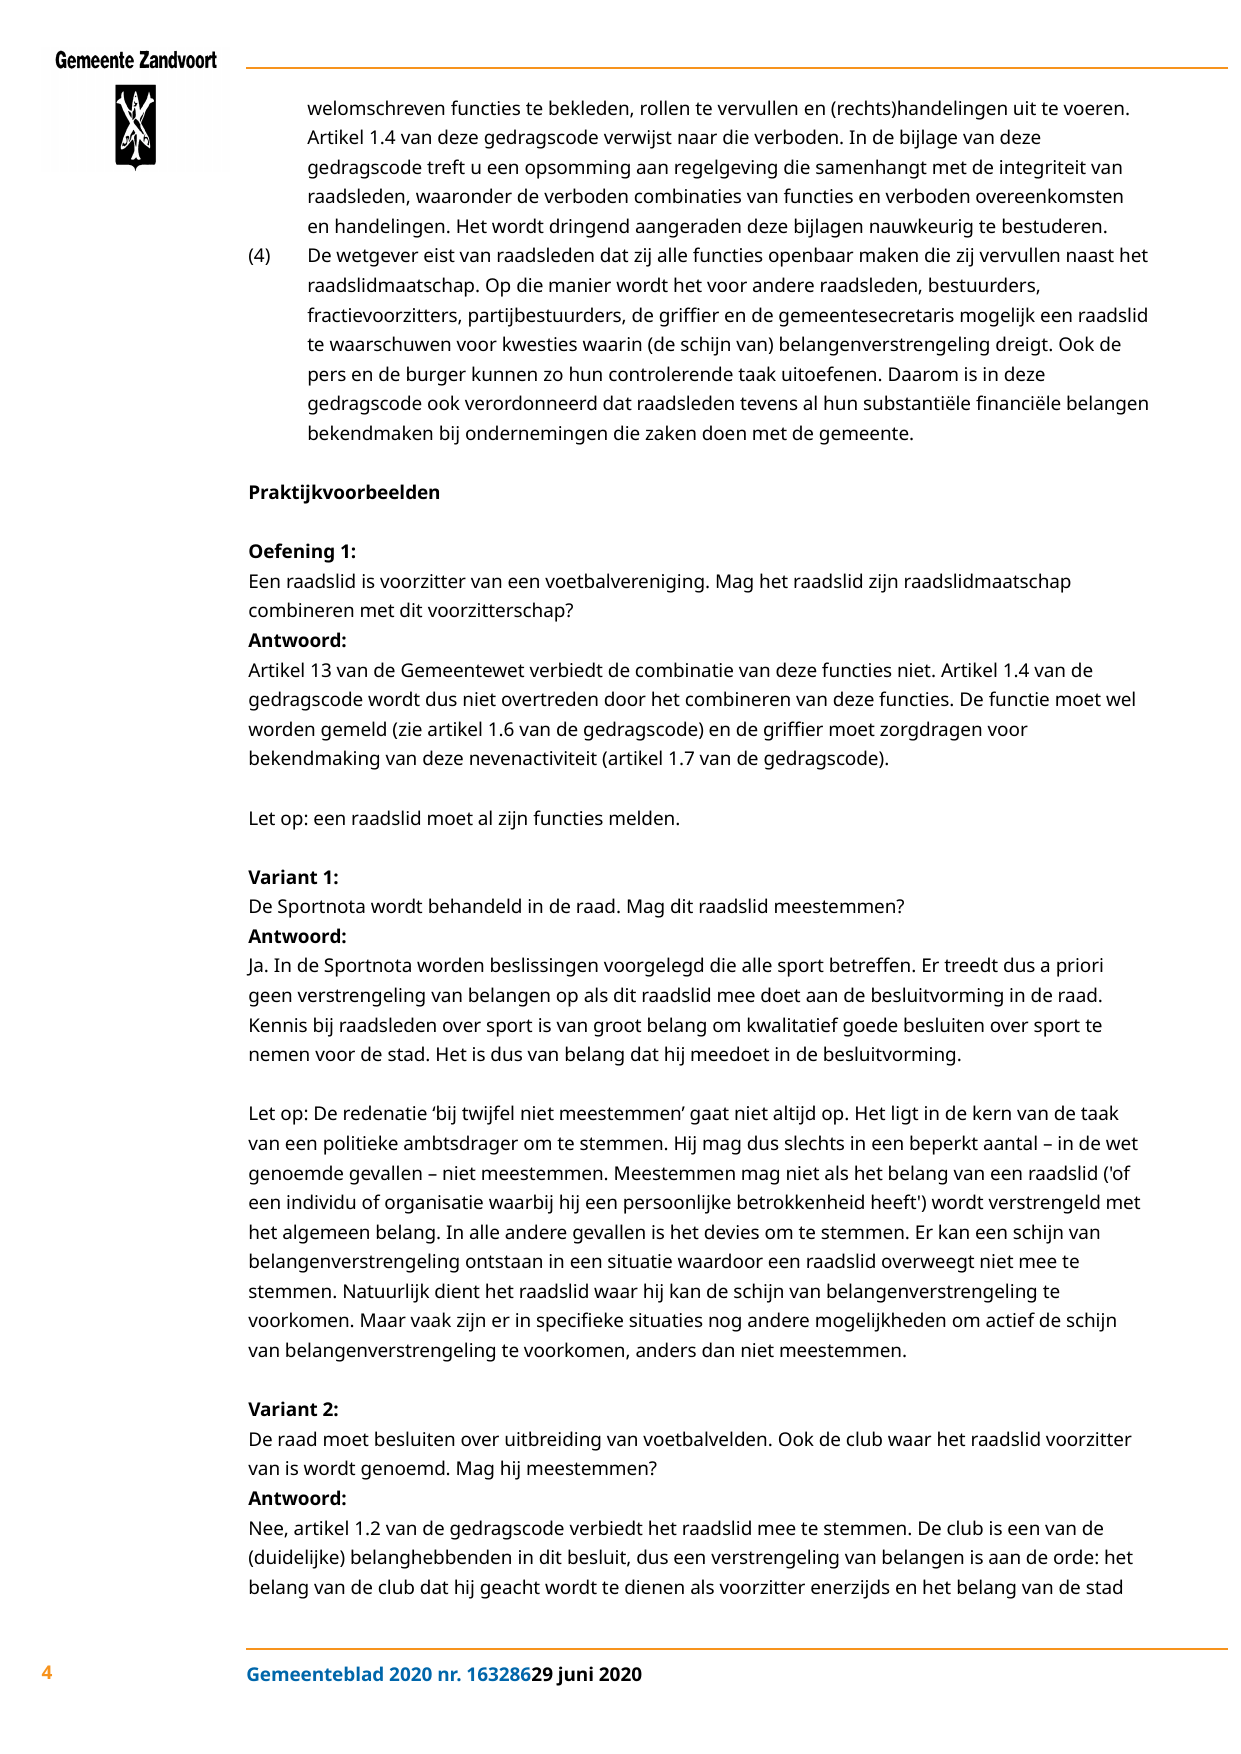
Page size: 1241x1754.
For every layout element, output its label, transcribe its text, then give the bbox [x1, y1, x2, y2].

text Ja. In de Sportnota worden beslissingen voorgelegd die alle sport betreffen. Er treedt dus a priori geen verstrengeling van belangen op als dit raadslid mee doet aan de besluitvorming in de raad. Kennis bij raadsleden over sport is van groot belang om kwalitatief goede besluiten over sport te nemen voor de stad. Het is dus van belang dat hij meedoet in de besluitvorming. [248, 953, 1152, 1067]
text Nee, artikel 1.2 van de gedragscode verbiedt het raadslid mee te stemmen. De club is een van de (duidelijke) belanghebbenden in dit besluit, dus een verstrengeling van belangen is aan de orde: het belang van de club dat hij geacht wordt te dienen als voorzitter enerzijds en het belang van de stad [248, 1515, 1152, 1600]
text Antwoord: [248, 627, 1152, 653]
list welomschreven functies te bekleden, rollen te vervullen en (rechts)handelingen uit te voeren. Artikel 1.4 van deze gedragscode verwijst naar die verboden. In de bijlage van deze gedragscode treft u een opsomming aan regelgeving die samenhangt met de integriteit van raadsleden, waaronder de verboden combinaties van functies en verboden overeenkomsten en handelingen. Het wordt dringend aangeraden deze bijlagen nauwkeurig te bestuderen. [248, 95, 1152, 239]
text Let op: De redenatie ‘bij twijfel niet meestemmen’ gaat niet altijd op. Het ligt in de kern van de taak van een politieke ambtsdrager om te stemmen. Hij mag dus slechts in een beperkt aantal – in de wet genoemde gevallen – niet meestemmen. Meestemmen mag niet als het belang van een raadslid ('of een individu of organisatie waarbij hij een persoonlijke betrokkenheid heeft') wordt verstrengeld met het algemeen belang. In alle andere gevallen is het devies om te stemmen. Er kan een schijn van belangenverstrengeling ontstaan in een situatie waardoor een raadslid overweegt niet mee te stemmen. Natuurlijk dient het raadslid waar hij kan de schijn van belangenverstrengeling te voorkomen. Maar vaak zijn er in specifieke situaties nog andere mogelijkheden om actief de schijn van belangenverstrengeling te voorkomen, anders dan niet meestemmen. [248, 1101, 1152, 1363]
text Let op: een raadslid moet al zijn functies melden. [248, 805, 1152, 831]
picture [41, 47, 231, 172]
text De Sportnota wordt behandeld in de raad. Mag dit raadslid meestemmen? [248, 893, 1152, 919]
text Variant 1: [248, 864, 1152, 890]
text Praktijkvoorbeelden [248, 479, 1152, 505]
text Antwoord: [248, 923, 1152, 949]
text De raad moet besluiten over uitbreiding van voetbalvelden. Ook de club waar het raadslid voorzitter van is wordt genoemd. Mag hij meestemmen? [248, 1426, 1152, 1481]
text Een raadslid is voorzitter van een voetbalvereniging. Mag het raadslid zijn raadslidmaatschap combineren met dit voorzitterschap? [248, 568, 1152, 623]
text Oefening 1: [248, 538, 1152, 564]
text Antwoord: [248, 1485, 1152, 1511]
text Artikel 13 van de Gemeentewet verbiedt de combinatie van deze functies niet. Artikel 1.4 van de gedragscode wordt dus niet overtreden door het combineren van deze functies. De functie moet wel worden gemeld (zie artikel 1.6 van de gedragscode) en de griffier moet zorgdragen voor bekendmaking van deze nevenactiviteit (artikel 1.7 van de gedragscode). [248, 657, 1152, 771]
text Variant 2: [248, 1396, 1152, 1422]
list De wetgever eist van raadsleden dat zij alle functies openbaar maken die zij vervullen naast het raadslidmaatschap. Op die manier wordt het voor andere raadsleden, bestuurders, fractievoorzitters, partijbestuurders, de griffier en de gemeentesecretaris mogelijk een raadslid te waarschuwen voor kwesties waarin (de schijn van) belangenverstrengeling dreigt. Ook de pers en de burger kunnen zo hun controlerende taak uitoefenen. Daarom is in deze gedragscode ook verordonneerd dat raadsleden tevens al hun substantiële financiële belangen bekendmaken bij ondernemingen die zaken doen met de gemeente. [248, 243, 1152, 446]
